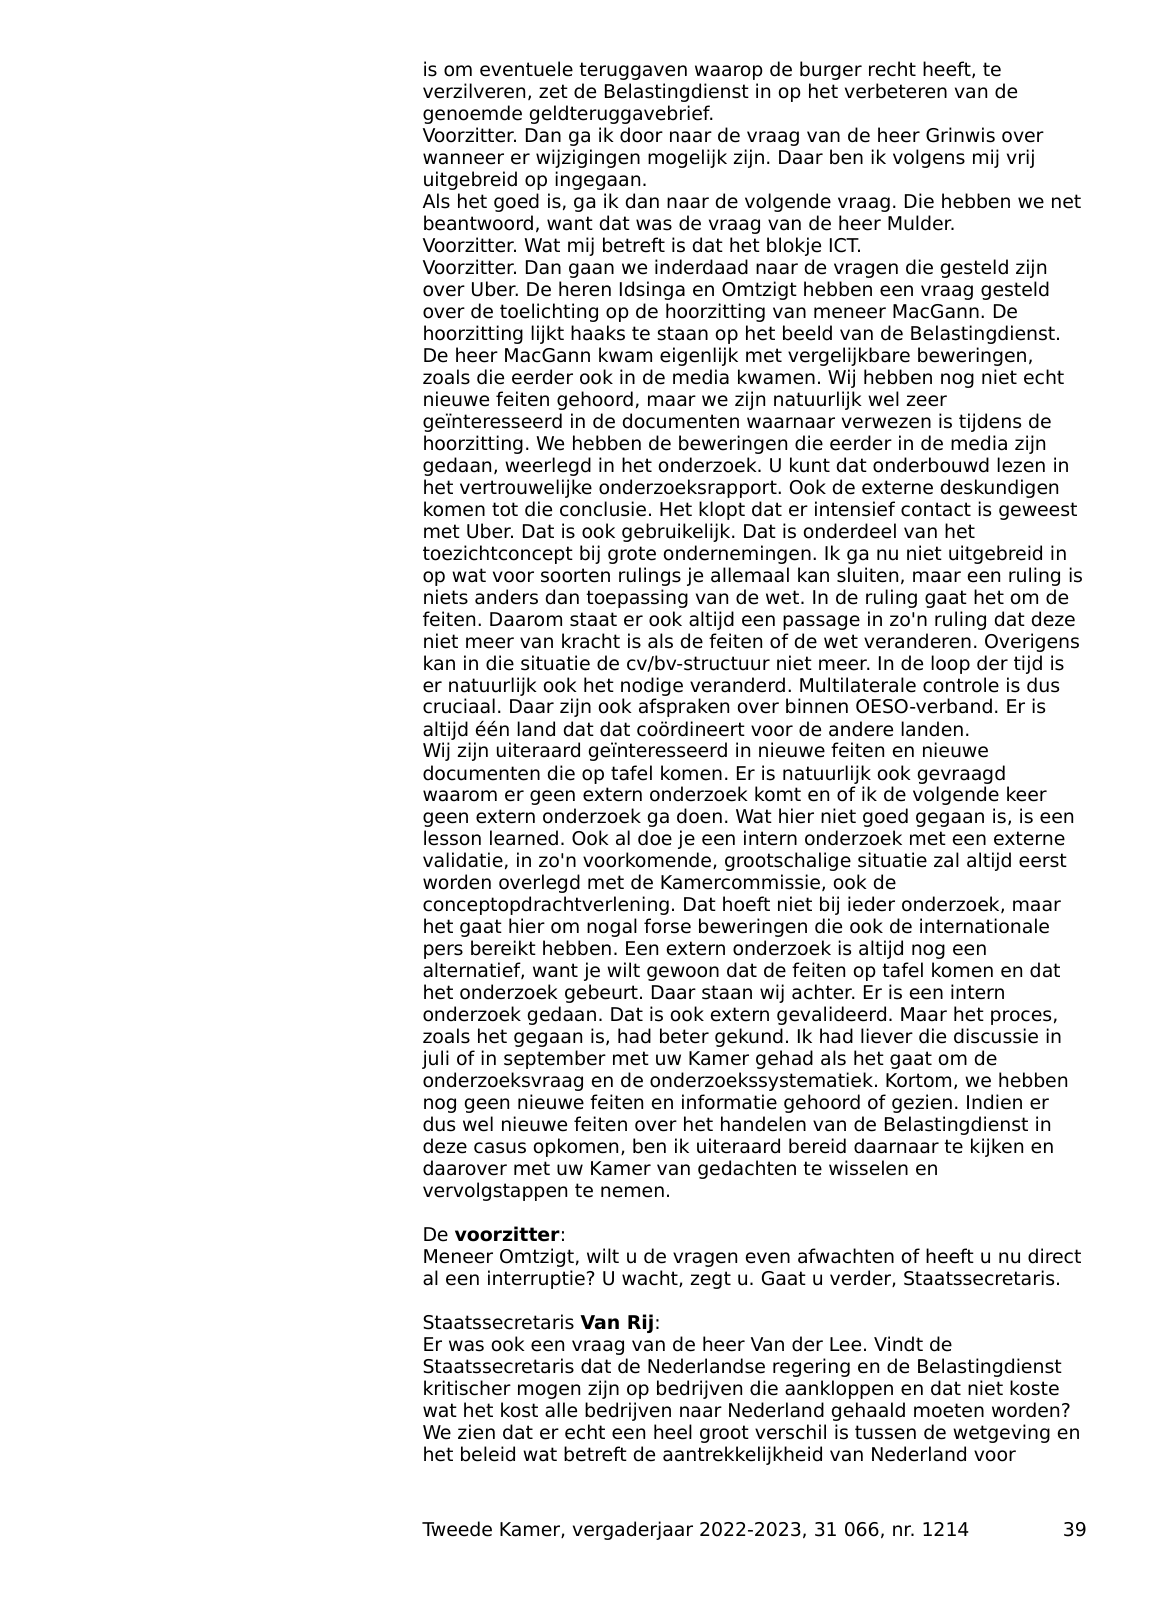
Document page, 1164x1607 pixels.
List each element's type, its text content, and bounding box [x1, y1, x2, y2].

text Voorzitter. Dan ga ik door naar de vraag van de heer Grinwis over wanneer er wijzigingen mogelijk zijn. Daar ben ik volgens mij vrij uitgebreid op ingegaan. [422, 125, 1087, 191]
text is om eventuele teruggaven waarop de burger recht heeft, te verzilveren, zet de Belastingdienst in op het verbeteren van de genoemde geldteruggavebrief. [422, 59, 1087, 125]
text Als het goed is, ga ik dan naar de volgende vraag. Die hebben we net beantwoord, want dat was de vraag van de heer Mulder. [422, 191, 1087, 235]
text Voorzitter. Wat mij betreft is dat het blokje ICT. [422, 235, 1087, 257]
text Voorzitter. Dan gaan we inderdaad naar de vragen die gesteld zijn over Uber. De heren Idsinga en Omtzigt hebben een vraag gesteld over de toelichting op de hoorzitting van meneer MacGann. De hoorzitting lijkt haaks te staan op het beeld van de Belastingdienst. De heer MacGann kwam eigenlijk met vergelijkbare beweringen, zoals die eerder ook in de media kwamen. Wij hebben nog niet echt nieuwe feiten gehoord, maar we zijn natuurlijk wel zeer geïnteresseerd in de documenten waarnaar verwezen is tijdens de hoorzitting. We hebben de beweringen die eerder in de media zijn gedaan, weerlegd in het onderzoek. U kunt dat onderbouwd lezen in het vertrouwelijke onderzoeksrapport. Ook de externe deskundigen komen tot die conclusie. Het klopt dat er intensief contact is geweest met Uber. Dat is ook gebruikelijk. Dat is onderdeel van het toezichtconcept bij grote ondernemingen. Ik ga nu niet uitgebreid in op wat voor soorten rulings je allemaal kan sluiten, maar een ruling is niets anders dan toepassing van de wet. In de ruling gaat het om de feiten. Daarom staat er ook altijd een passage in zo'n ruling dat deze niet meer van kracht is als de feiten of de wet veranderen. Overigens kan in die situatie de cv/bv-structuur niet meer. In de loop der tijd is er natuurlijk ook het nodige veranderd. Multilaterale controle is dus cruciaal. Daar zijn ook afspraken over binnen OESO-verband. Er is altijd één land dat dat coördineert voor de andere landen. [422, 257, 1087, 740]
text De voorzitter: [422, 1224, 1087, 1246]
text Meneer Omtzigt, wilt u de vragen even afwachten of heeft u nu direct al een interruptie? U wacht, zegt u. Gaat u verder, Staatssecretaris. [422, 1246, 1087, 1290]
text Wij zijn uiteraard geïnteresseerd in nieuwe feiten en nieuwe documenten die op tafel komen. Er is natuurlijk ook gevraagd waarom er geen extern onderzoek komt en of ik de volgende keer geen extern onderzoek ga doen. Wat hier niet goed gegaan is, is een lesson learned. Ook al doe je een intern onderzoek met een externe validatie, in zo'n voorkomende, grootschalige situatie zal altijd eerst worden overlegd met de Kamercommissie, ook de conceptopdrachtverlening. Dat hoeft niet bij ieder onderzoek, maar het gaat hier om nogal forse beweringen die ook de internationale pers bereikt hebben. Een extern onderzoek is altijd nog een alternatief, want je wilt gewoon dat de feiten op tafel komen en dat het onderzoek gebeurt. Daar staan wij achter. Er is een intern onderzoek gedaan. Dat is ook extern gevalideerd. Maar het proces, zoals het gegaan is, had beter gekund. Ik had liever die discussie in juli of in september met uw Kamer gehad als het gaat om de onderzoeksvraag en de onderzoekssystematiek. Kortom, we hebben nog geen nieuwe feiten en informatie gehoord of gezien. Indien er dus wel nieuwe feiten over het handelen van de Belastingdienst in deze casus opkomen, ben ik uiteraard bereid daarnaar te kijken en daarover met uw Kamer van gedachten te wisselen en vervolgstappen te nemen. [422, 740, 1087, 1202]
text Staatssecretaris Van Rij: [422, 1312, 1087, 1334]
text Er was ook een vraag van de heer Van der Lee. Vindt de Staatssecretaris dat de Nederlandse regering en de Belastingdienst kritischer mogen zijn op bedrijven die aankloppen en dat niet koste wat het kost alle bedrijven naar Nederland gehaald moeten worden? We zien dat er echt een heel groot verschil is tussen de wetgeving en het beleid wat betreft de aantrekkelijkheid van Nederland voor [422, 1334, 1087, 1466]
